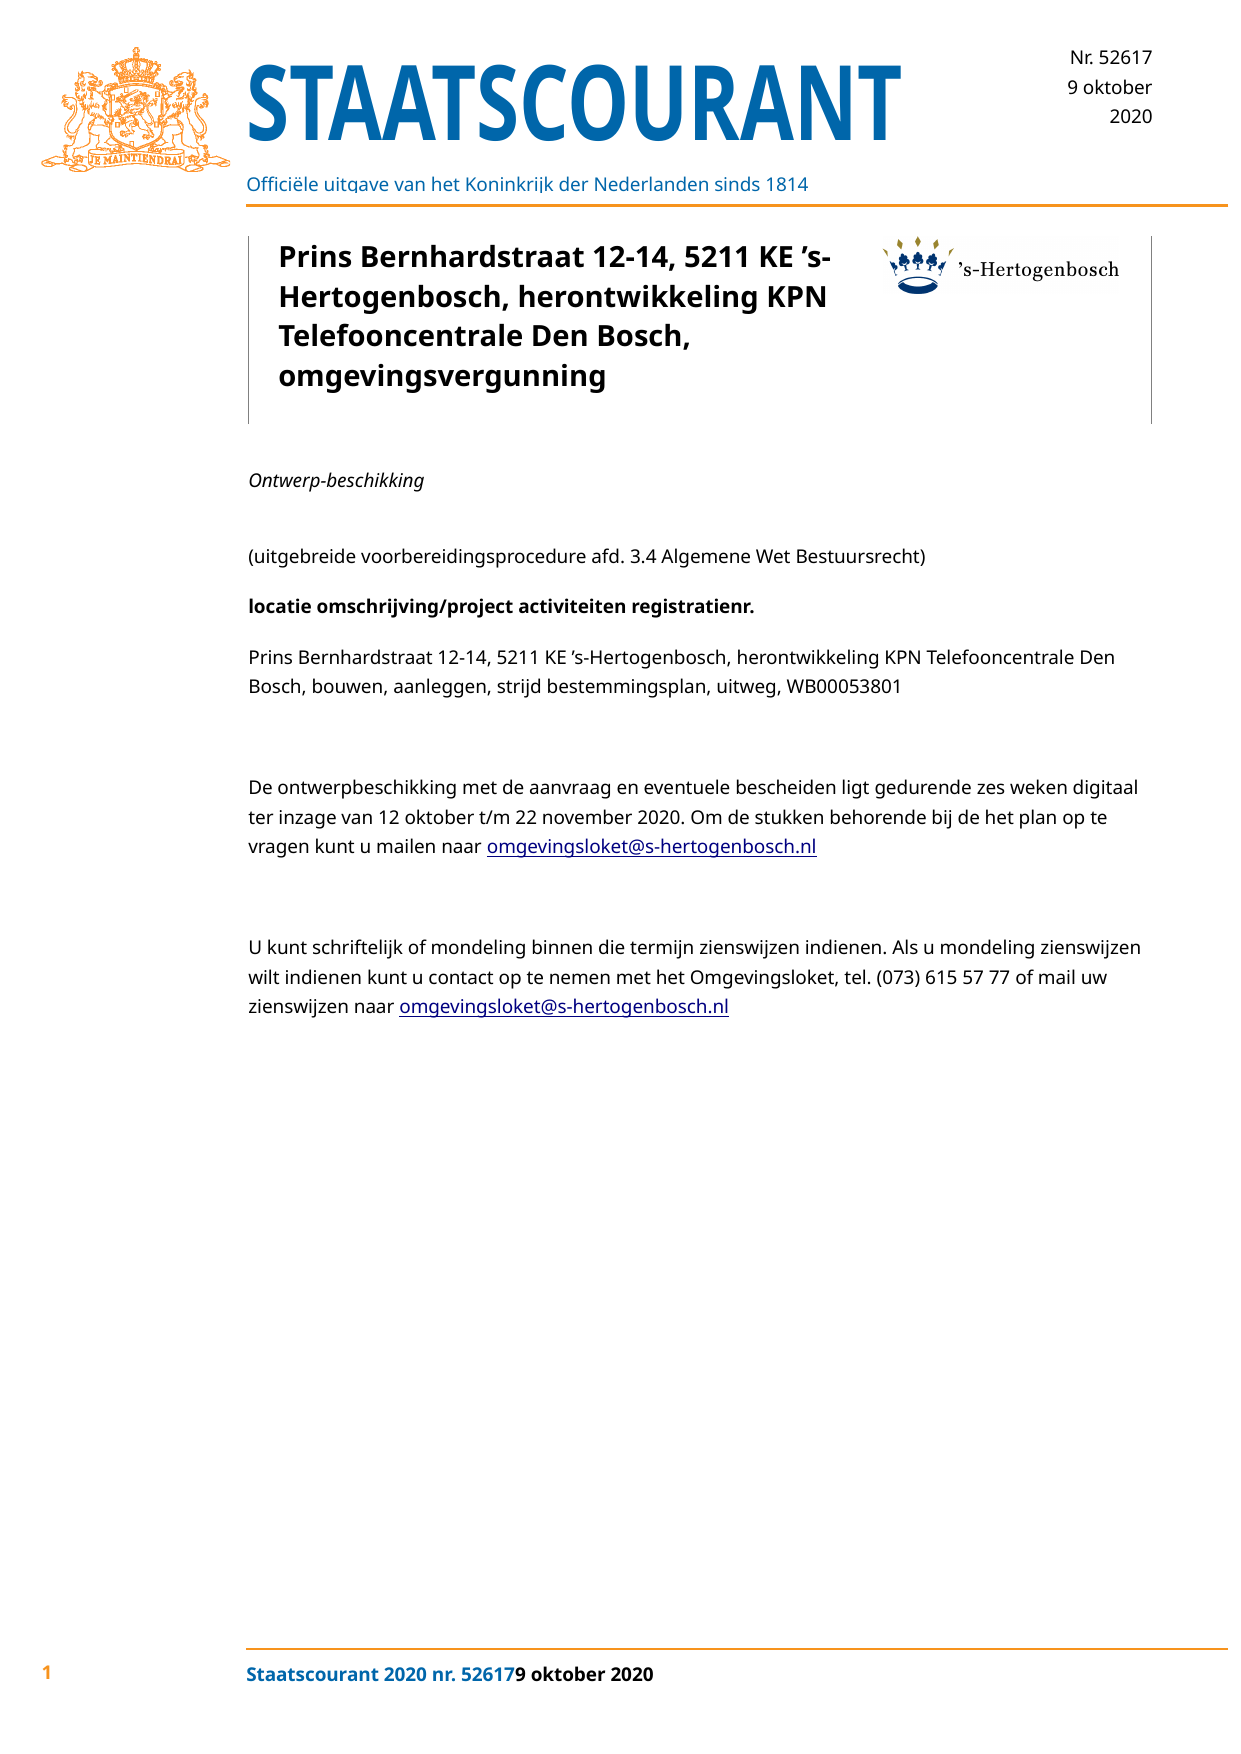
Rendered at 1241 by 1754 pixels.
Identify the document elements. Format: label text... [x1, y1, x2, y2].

table_header [850, 294, 1151, 424]
text De ontwerpbeschikking met de aanvraag en eventuele bescheiden ligt gedurende zes weken digitaal ter inzage van 12 oktober t/m 22 november 2020. Om de stukken behorende bij de het plan op te vragen kunt u mailen naar omgevingsloket@s-hertogenbosch.nl [248, 774, 1152, 859]
table_header [850, 236, 882, 293]
table_header [1119, 236, 1151, 293]
table_header Prins Bernhardstraat 12-14, 5211 KE ’s-Hertogenbosch, herontwikkeling KPN Telefooncentrale Den Bosch, omgevingsvergunning [249, 236, 850, 424]
text (uitgebreide voorbereidingsprocedure afd. 3.4 Algemene Wet Bestuursrecht) [248, 543, 1152, 569]
text Prins Bernhardstraat 12-14, 5211 KE ’s-Hertogenbosch, herontwikkeling KPN Telefooncentrale Den Bosch, bouwen, aanleggen, strijd bestemmingsplan, uitweg, WB00053801 [248, 644, 1152, 699]
picture [41, 47, 231, 172]
text locatie omschrijving/project activiteiten registratienr. [248, 594, 1152, 619]
text U kunt schriftelijk of mondeling binnen die termijn zienswijzen indienen. Als u mondeling zienswijzen wilt indienen kunt u contact op te nemen met het Omgevingsloket, tel. (073) 615 57 77 of mail uw zienswijzen naar omgevingsloket@s-hertogenbosch.nl [248, 934, 1152, 1019]
text Ontwerp-beschikking [248, 467, 1152, 493]
picture [882, 236, 1119, 294]
